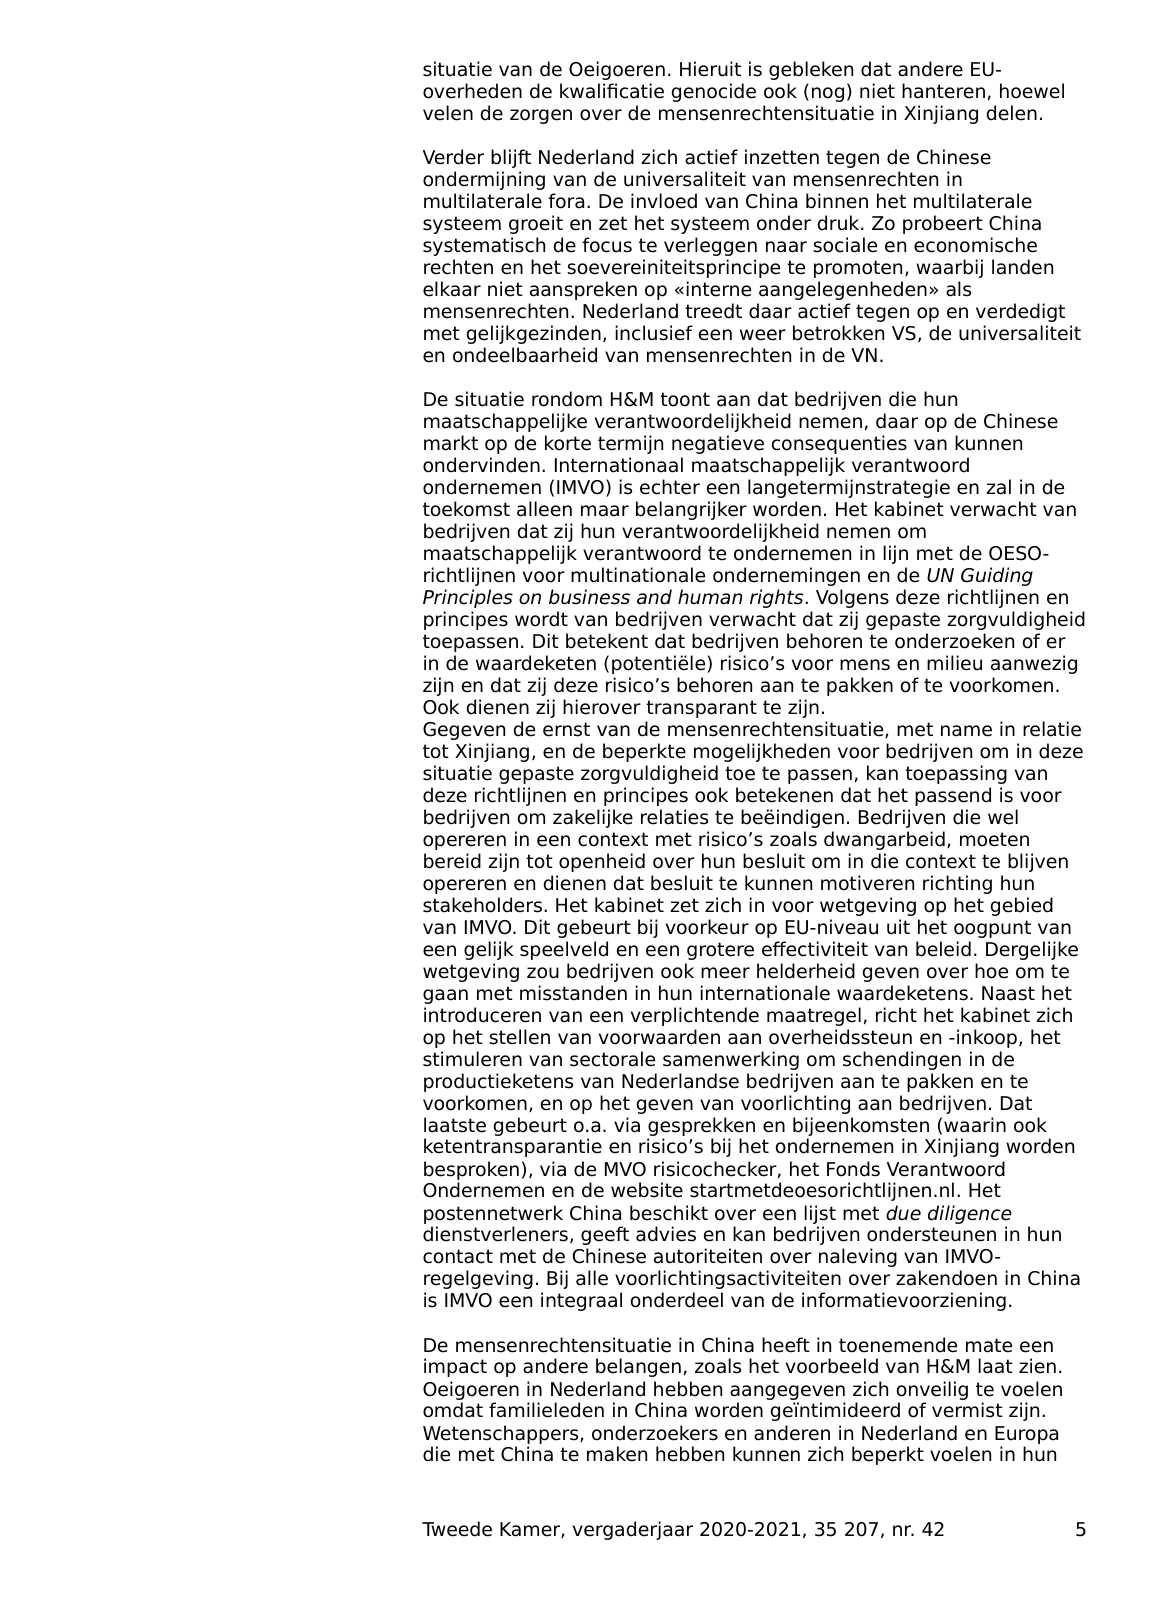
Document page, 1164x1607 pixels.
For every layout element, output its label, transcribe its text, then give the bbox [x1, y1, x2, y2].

text Verder blijft Nederland zich actief inzetten tegen de Chinese ondermijning van de universaliteit van mensenrechten in multilaterale fora. De invloed van China binnen het multilaterale systeem groeit en zet het systeem onder druk. Zo probeert China systematisch de focus te verleggen naar sociale en economische rechten en het soevereiniteitsprincipe te promoten, waarbij landen elkaar niet aanspreken op «interne aangelegenheden» als mensenrechten. Nederland treedt daar actief tegen op en verdedigt met gelijkgezinden, inclusief een weer betrokken VS, de universaliteit en ondeelbaarheid van mensenrechten in de VN. [422, 147, 1087, 367]
text situatie van de Oeigoeren. Hieruit is gebleken dat andere EU-overheden de kwalificatie genocide ook (nog) niet hanteren, hoewel velen de zorgen over de mensenrechtensituatie in Xinjiang delen. [422, 59, 1087, 125]
text Gegeven de ernst van de mensenrechtensituatie, met name in relatie tot Xinjiang, en de beperkte mogelijkheden voor bedrijven om in deze situatie gepaste zorgvuldigheid toe te passen, kan toepassing van deze richtlijnen en principes ook betekenen dat het passend is voor bedrijven om zakelijke relaties te beëindigen. Bedrijven die wel opereren in een context met risico’s zoals dwangarbeid, moeten bereid zijn tot openheid over hun besluit om in die context te blijven opereren en dienen dat besluit te kunnen motiveren richting hun stakeholders. Het kabinet zet zich in voor wetgeving op het gebied van IMVO. Dit gebeurt bij voorkeur op EU-niveau uit het oogpunt van een gelijk speelveld en een grotere effectiviteit van beleid. Dergelijke wetgeving zou bedrijven ook meer helderheid geven over hoe om te gaan met misstanden in hun internationale waardeketens. Naast het introduceren van een verplichtende maatregel, richt het kabinet zich op het stellen van voorwaarden aan overheidssteun en -inkoop, het stimuleren van sectorale samenwerking om schendingen in de productieketens van Nederlandse bedrijven aan te pakken en te voorkomen, en op het geven van voorlichting aan bedrijven. Dat laatste gebeurt o.a. via gesprekken en bijeenkomsten (waarin ook ketentransparantie en risico’s bij het ondernemen in Xinjiang worden besproken), via de MVO risicochecker, het Fonds Verantwoord Ondernemen en de website startmetdeoesorichtlijnen.nl. Het postennetwerk China beschikt over een lijst met due diligence dienstverleners, geeft advies en kan bedrijven ondersteunen in hun contact met de Chinese autoriteiten over naleving van IMVO-regelgeving. Bij alle voorlichtingsactiviteiten over zakendoen in China is IMVO een integraal onderdeel van de informatievoorziening. [422, 719, 1087, 1312]
text De situatie rondom H&M toont aan dat bedrijven die hun maatschappelijke verantwoordelijkheid nemen, daar op de Chinese markt op de korte termijn negatieve consequenties van kunnen ondervinden. Internationaal maatschappelijk verantwoord ondernemen (IMVO) is echter een langetermijnstrategie en zal in de toekomst alleen maar belangrijker worden. Het kabinet verwacht van bedrijven dat zij hun verantwoordelijkheid nemen om maatschappelijk verantwoord te ondernemen in lijn met de OESO-richtlijnen voor multinationale ondernemingen en de UN Guiding Principles on business and human rights. Volgens deze richtlijnen en principes wordt van bedrijven verwacht dat zij gepaste zorgvuldigheid toepassen. Dit betekent dat bedrijven behoren te onderzoeken of er in de waardeketen (potentiële) risico’s voor mens en milieu aanwezig zijn en dat zij deze risico’s behoren aan te pakken of te voorkomen. Ook dienen zij hierover transparant te zijn. [422, 389, 1087, 719]
text De mensenrechtensituatie in China heeft in toenemende mate een impact op andere belangen, zoals het voorbeeld van H&M laat zien. Oeigoeren in Nederland hebben aangegeven zich onveilig te voelen omdat familieleden in China worden geïntimideerd of vermist zijn. Wetenschappers, onderzoekers en anderen in Nederland en Europa die met China te maken hebben kunnen zich beperkt voelen in hun [422, 1334, 1087, 1466]
